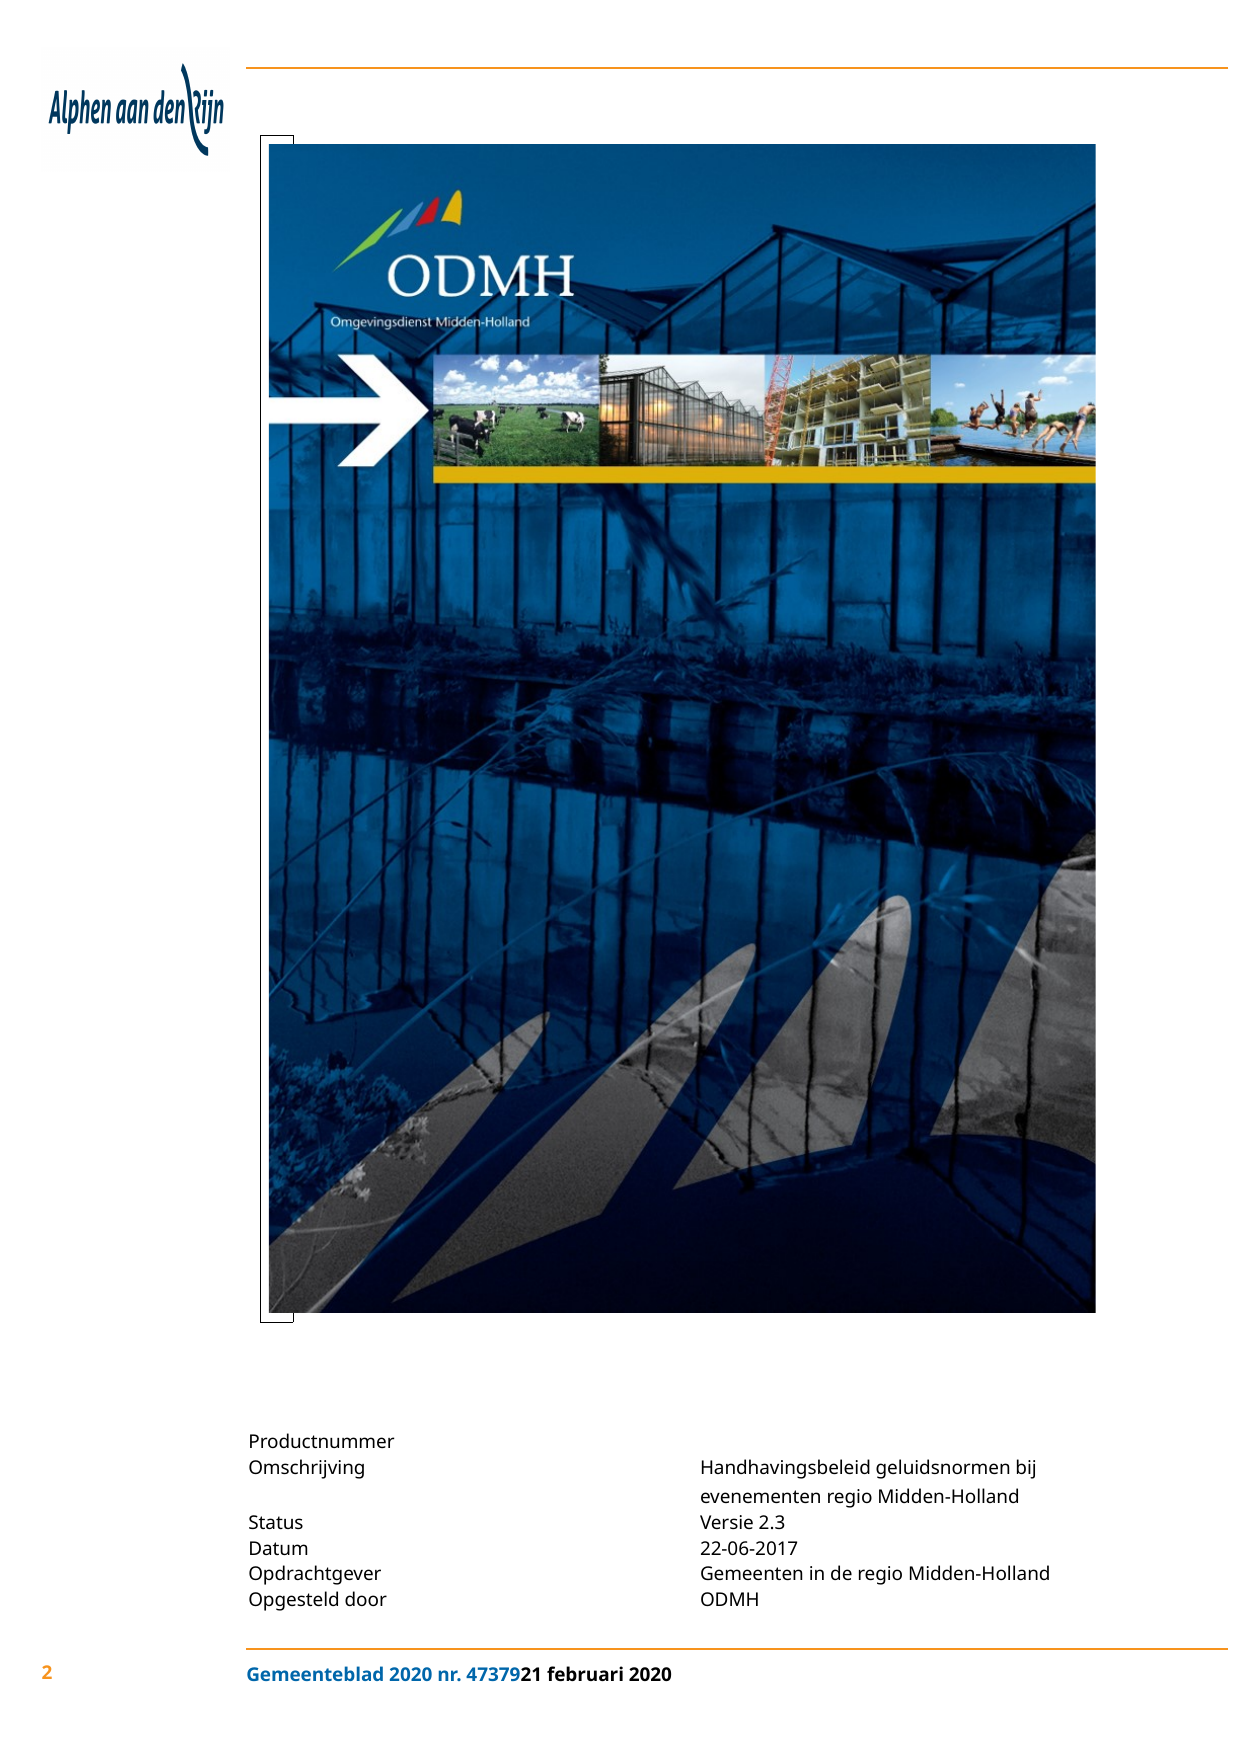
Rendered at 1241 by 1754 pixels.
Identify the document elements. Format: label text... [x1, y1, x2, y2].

table_cell Versie 2.3 [700, 1509, 1152, 1535]
table_header [248, 1403, 700, 1428]
picture [41, 47, 231, 172]
table_cell Productnummer [248, 1428, 700, 1454]
table_cell Opgesteld door [248, 1586, 700, 1612]
table_cell Datum [248, 1535, 700, 1561]
table_cell Gemeenten in de regio Midden-Holland [700, 1561, 1152, 1586]
table_cell Status [248, 1509, 700, 1535]
table_cell ODMH [700, 1586, 1152, 1612]
table_cell Opdrachtgever [248, 1561, 700, 1586]
table_cell 22-06-2017 [700, 1535, 1152, 1561]
picture [268, 144, 1096, 1313]
table_cell Handhavingsbeleid geluidsnormen bij evenementen regio Midden-Holland [700, 1454, 1152, 1509]
table_cell Omschrijving [248, 1454, 700, 1509]
table_cell [700, 1428, 1152, 1454]
